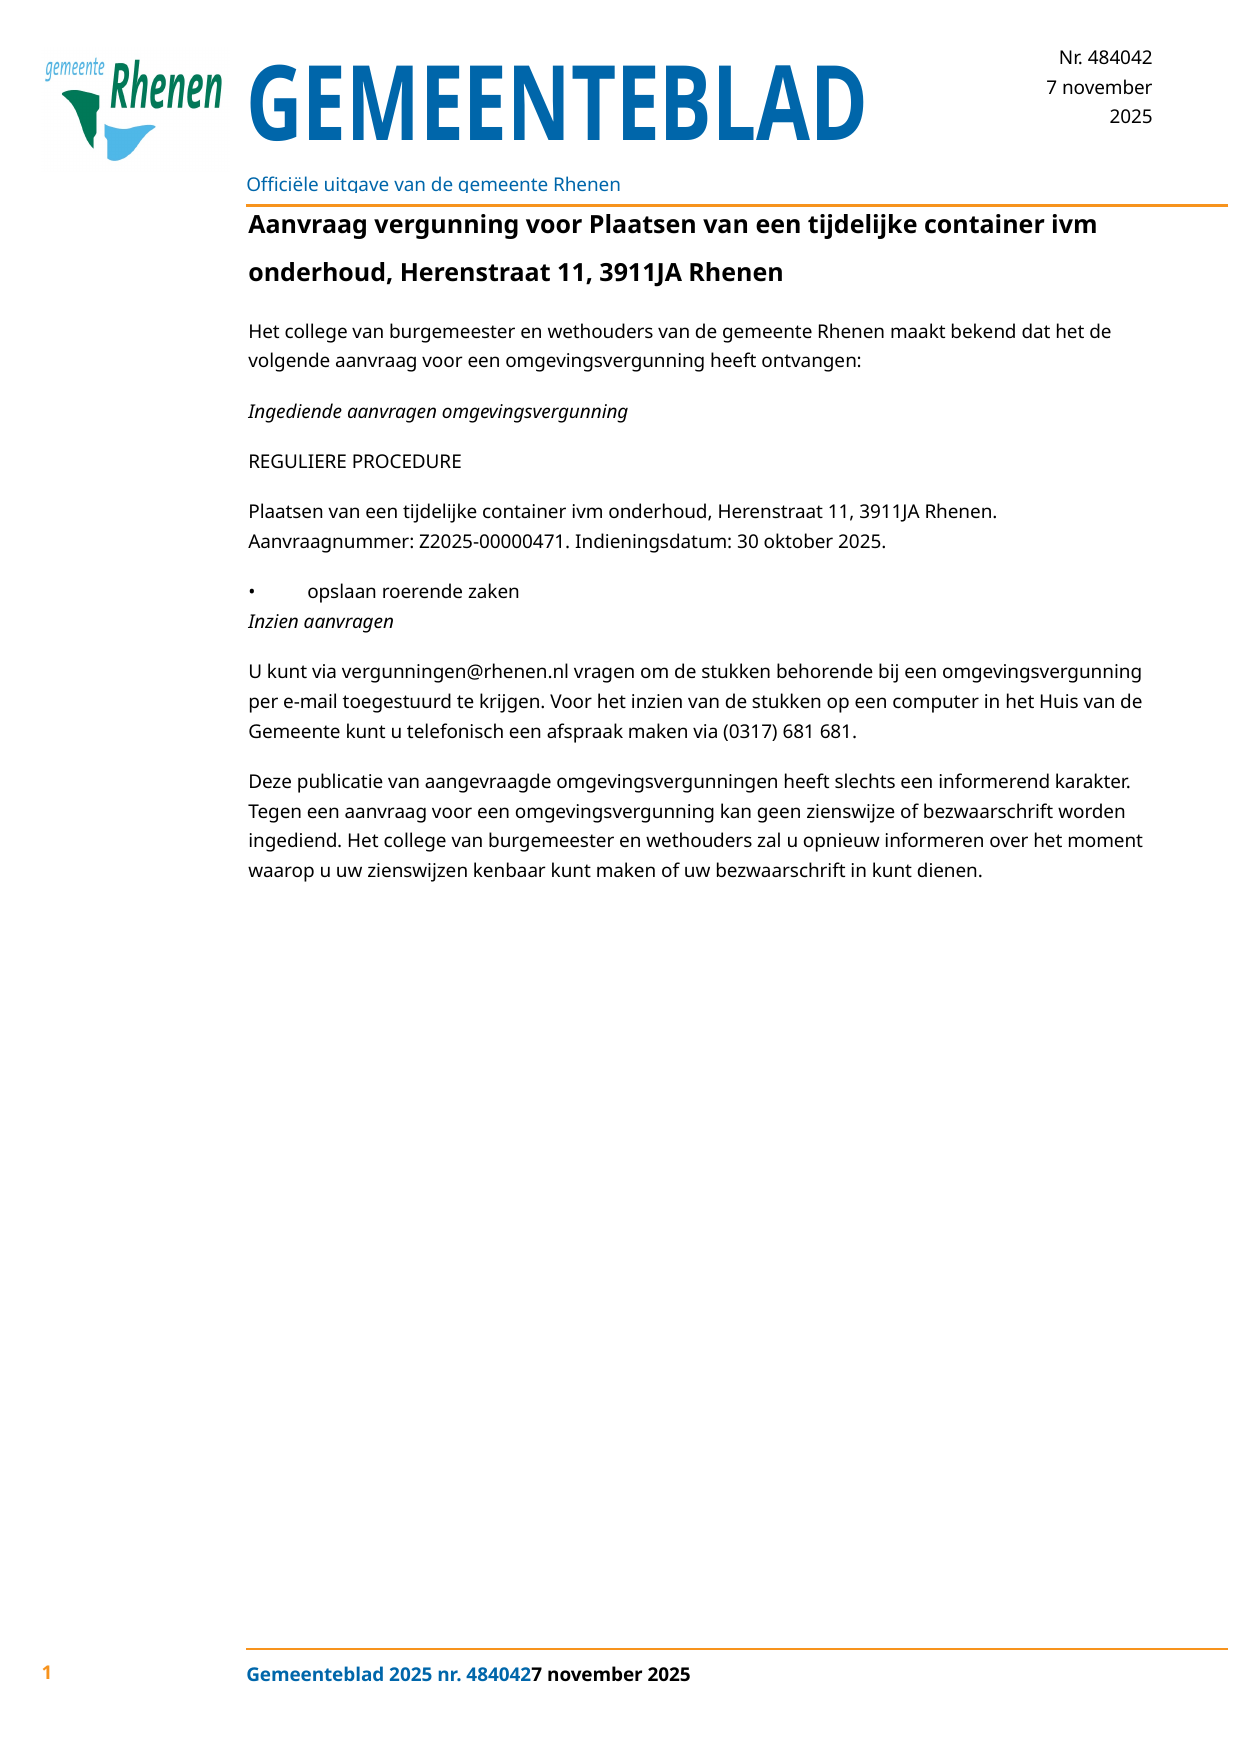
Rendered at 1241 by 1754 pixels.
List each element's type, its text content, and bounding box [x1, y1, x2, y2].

text Plaatsen van een tijdelijke container ivm onderhoud, Herenstraat 11, 3911JA Rhenen. Aanvraagnummer: Z2025-00000471. Indieningsdatum: 30 oktober 2025. [248, 499, 1152, 554]
text Het college van burgemeester en wethouders van de gemeente Rhenen maakt bekend dat het de volgende aanvraag voor een omgevingsvergunning heeft ontvangen: [248, 318, 1152, 373]
list opslaan roerende zaken [248, 579, 1152, 604]
text REGULIERE PROCEDURE [248, 448, 1152, 474]
text Aanvraag vergunning voor Plaatsen van een tijdelijke container ivm onderhoud, Herenstraat 11, 3911JA Rhenen [248, 207, 1152, 288]
picture [41, 47, 231, 172]
text Deze publicatie van aangevraagde omgevingsvergunningen heeft slechts een informerend karakter. Tegen een aanvraag voor een omgevingsvergunning kan geen zienswijze of bezwaarschrift worden ingediend. Het college van burgemeester en wethouders zal u opnieuw informeren over het moment waarop u uw zienswijzen kenbaar kunt maken of uw bezwaarschrift in kunt dienen. [248, 768, 1152, 883]
text Ingediende aanvragen omgevingsvergunning [248, 398, 1152, 424]
text U kunt via vergunningen@rhenen.nl vragen om de stukken behorende bij een omgevingsvergunning per e-mail toegestuurd te krijgen. Voor het inzien van de stukken op een computer in het Huis van de Gemeente kunt u telefonisch een afspraak maken via (0317) 681 681. [248, 659, 1152, 744]
text Inzien aanvragen [248, 608, 1152, 634]
